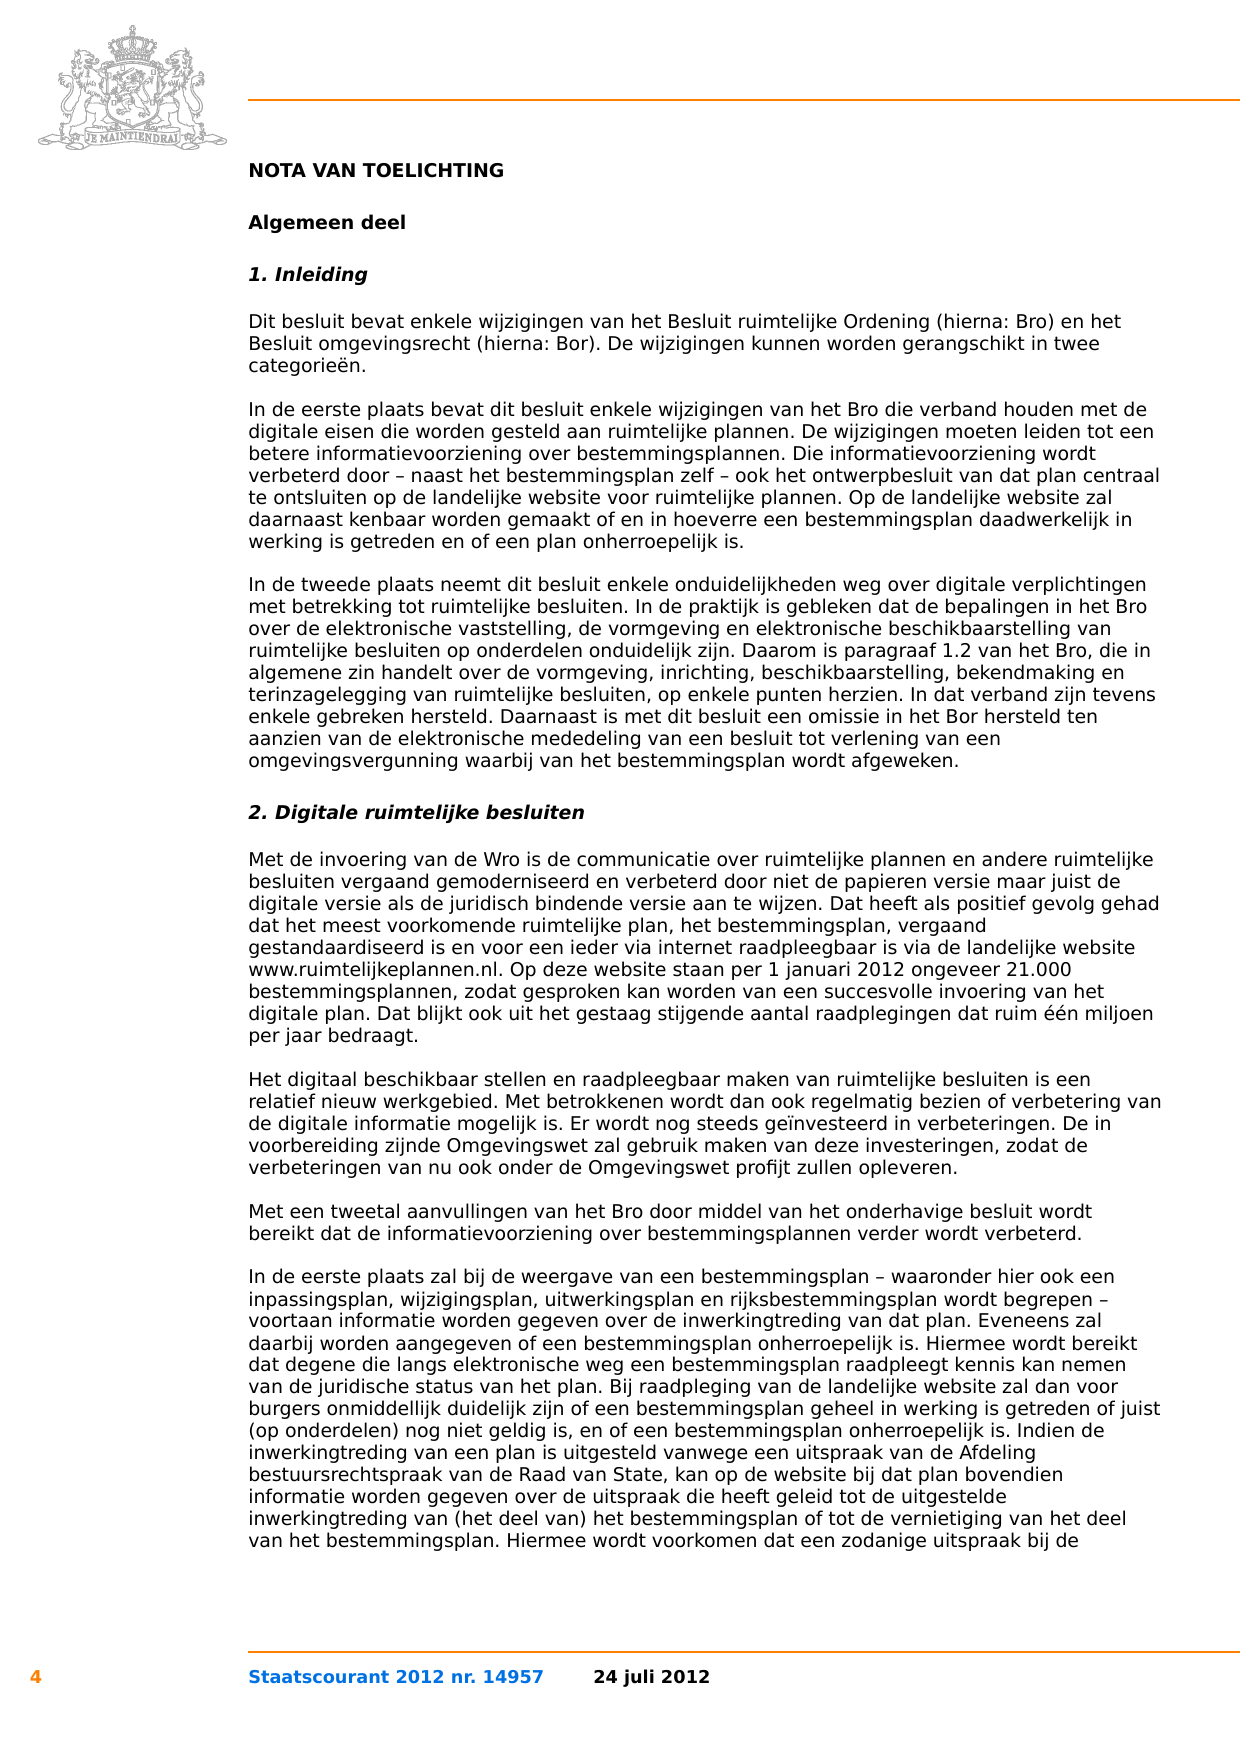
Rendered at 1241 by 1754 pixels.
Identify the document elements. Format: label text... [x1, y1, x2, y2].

text In de tweede plaats neemt dit besluit enkele onduidelijkheden weg over digitale verplichtingen met betrekking tot ruimtelijke besluiten. In de praktijk is gebleken dat de bepalingen in het Bro over de elektronische vaststelling, de vormgeving en elektronische beschikbaarstelling van ruimtelijke besluiten op onderdelen onduidelijk zijn. Daarom is paragraaf 1.2 van het Bro, die in algemene zin handelt over de vormgeving, inrichting, beschikbaarstelling, bekendmaking en terinzagelegging van ruimtelijke besluiten, op enkele punten herzien. In dat verband zijn tevens enkele gebreken hersteld. Daarnaast is met dit besluit een omissie in het Bor hersteld ten aanzien van de elektronische mededeling van een besluit tot verlening van een omgevingsvergunning waarbij van het bestemmingsplan wordt afgeweken. [248, 574, 1163, 772]
subtitle 2. Digitale ruimtelijke besluiten [248, 802, 1163, 824]
text Met de invoering van de Wro is de communicatie over ruimtelijke plannen en andere ruimtelijke besluiten vergaand gemoderniseerd en verbeterd door niet de papieren versie maar juist de digitale versie als de juridisch bindende versie aan te wijzen. Dat heeft als positief gevolg gehad dat het meest voorkomende ruimtelijke plan, het bestemmingsplan, vergaand gestandaardiseerd is en voor een ieder via internet raadpleegbaar is via de landelijke website www.ruimtelijkeplannen.nl. Op deze website staan per 1 januari 2012 ongeveer 21.000 bestemmingsplannen, zodat gesproken kan worden van een succesvolle invoering van het digitale plan. Dat blijkt ook uit het gestaag stijgende aantal raadplegingen dat ruim één miljoen per jaar bedraagt. [248, 849, 1163, 1047]
picture [38, 25, 227, 150]
text Dit besluit bevat enkele wijzigingen van het Besluit ruimtelijke Ordening (hierna: Bro) en het Besluit omgevingsrecht (hierna: Bor). De wijzigingen kunnen worden gerangschikt in twee categorieën. [248, 311, 1163, 377]
subtitle Algemeen deel [248, 212, 1163, 234]
subtitle 1. Inleiding [248, 264, 1163, 286]
text In de eerste plaats zal bij de weergave van een bestemmingsplan – waaronder hier ook een inpassingsplan, wijzigingsplan, uitwerkingsplan en rijksbestemmingsplan wordt begrepen – voortaan informatie worden gegeven over de inwerkingtreding van dat plan. Eveneens zal daarbij worden aangegeven of een bestemmingsplan onherroepelijk is. Hiermee wordt bereikt dat degene die langs elektronische weg een bestemmingsplan raadpleegt kennis kan nemen van de juridische status van het plan. Bij raadpleging van de landelijke website zal dan voor burgers onmiddellijk duidelijk zijn of een bestemmingsplan geheel in werking is getreden of juist (op onderdelen) nog niet geldig is, en of een bestemmingsplan onherroepelijk is. Indien de inwerkingtreding van een plan is uitgesteld vanwege een uitspraak van de Afdeling bestuursrechtspraak van de Raad van State, kan op de website bij dat plan bovendien informatie worden gegeven over de uitspraak die heeft geleid tot de uitgestelde inwerkingtreding van (het deel van) het bestemmingsplan of tot de vernietiging van het deel van het bestemmingsplan. Hiermee wordt voorkomen dat een zodanige uitspraak bij de [248, 1266, 1163, 1552]
text In de eerste plaats bevat dit besluit enkele wijzigingen van het Bro die verband houden met de digitale eisen die worden gesteld aan ruimtelijke plannen. De wijzigingen moeten leiden tot een betere informatievoorziening over bestemmingsplannen. Die informatievoorziening wordt verbeterd door – naast het bestemmingsplan zelf – ook het ontwerpbesluit van dat plan centraal te ontsluiten op de landelijke website voor ruimtelijke plannen. Op de landelijke website zal daarnaast kenbaar worden gemaakt of en in hoeverre een bestemmingsplan daadwerkelijk in werking is getreden en of een plan onherroepelijk is. [248, 399, 1163, 552]
text Het digitaal beschikbaar stellen en raadpleegbaar maken van ruimtelijke besluiten is een relatief nieuw werkgebied. Met betrokkenen wordt dan ook regelmatig bezien of verbetering van de digitale informatie mogelijk is. Er wordt nog steeds geïnvesteerd in verbeteringen. De in voorbereiding zijnde Omgevingswet zal gebruik maken van deze investeringen, zodat de verbeteringen van nu ook onder de Omgevingswet profijt zullen opleveren. [248, 1069, 1163, 1179]
subtitle NOTA VAN TOELICHTING [248, 160, 1163, 182]
text Met een tweetal aanvullingen van het Bro door middel van het onderhavige besluit wordt bereikt dat de informatievoorziening over bestemmingsplannen verder wordt verbeterd. [248, 1201, 1163, 1244]
